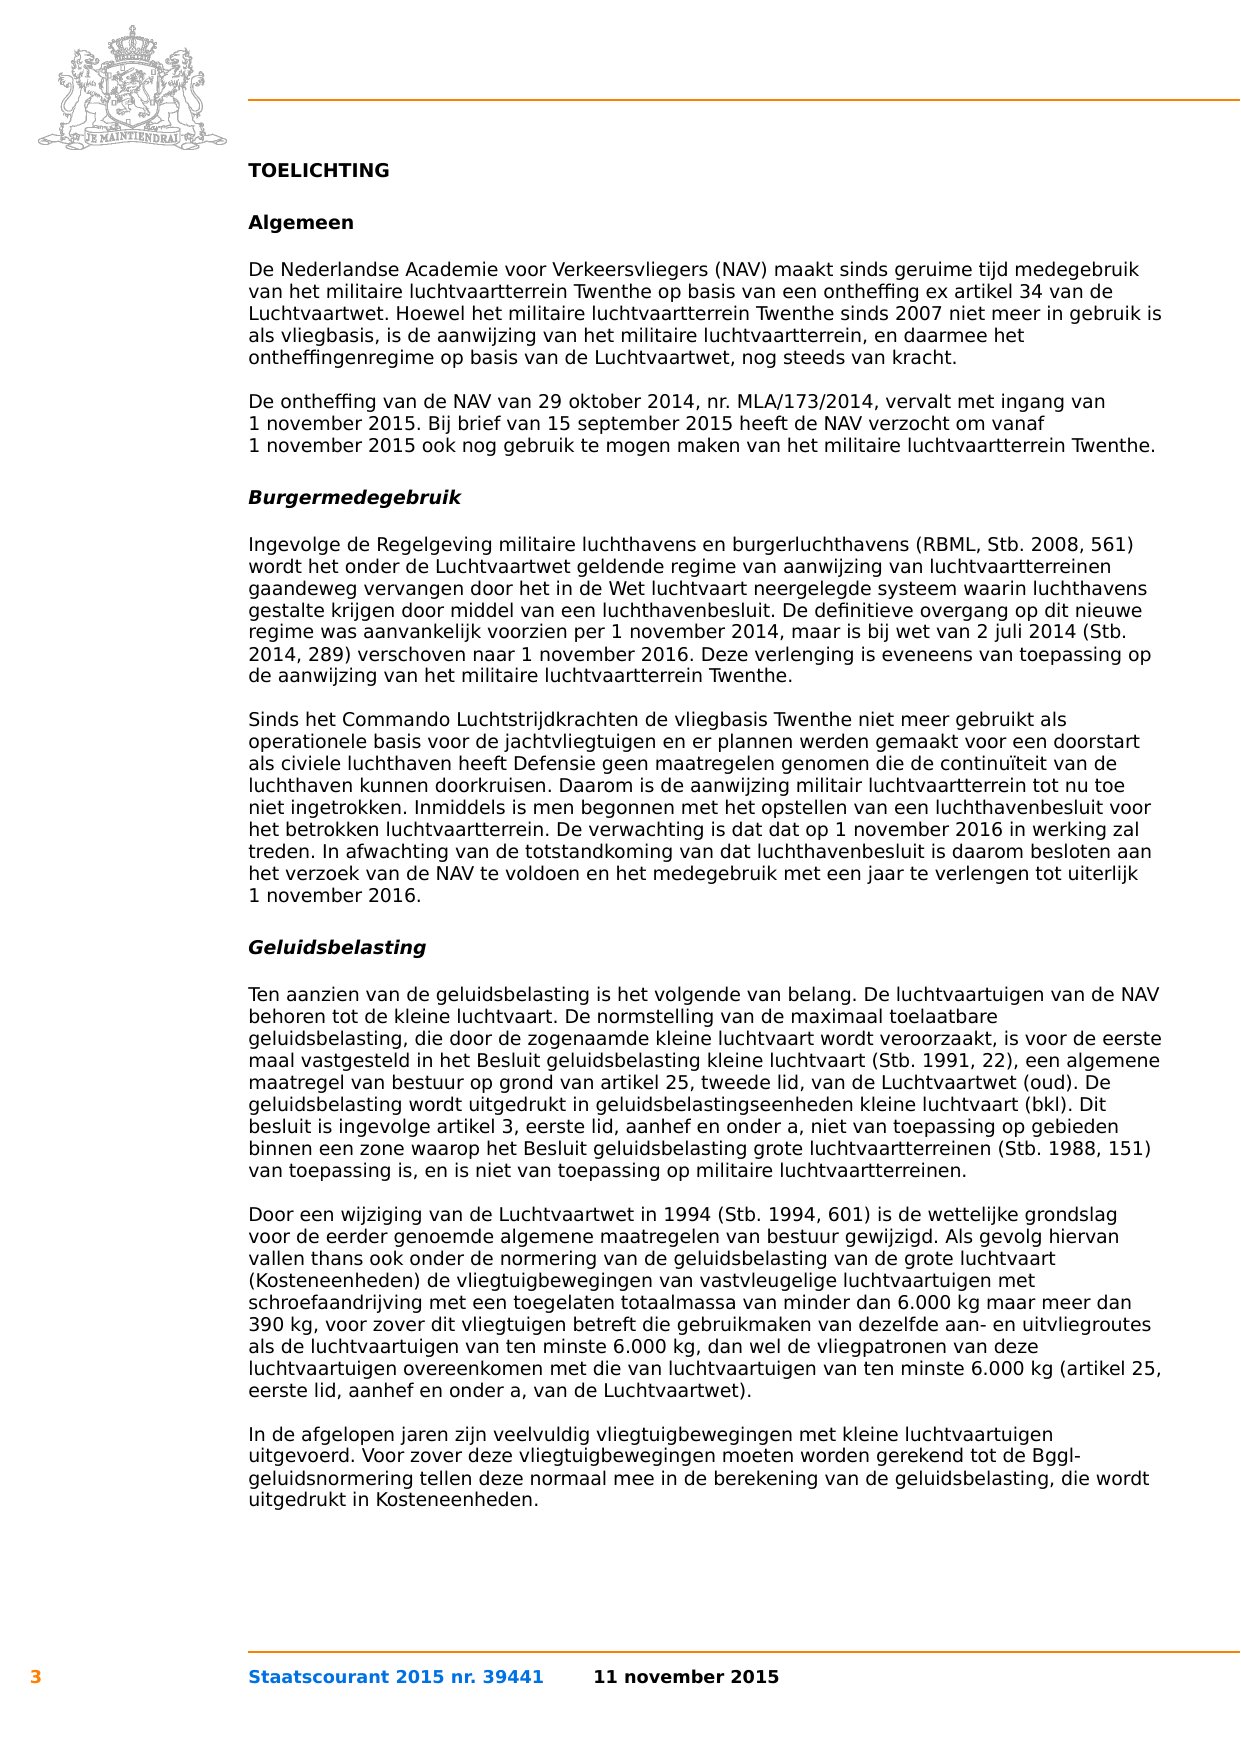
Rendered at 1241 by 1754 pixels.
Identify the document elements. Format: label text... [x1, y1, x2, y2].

text Door een wijziging van de Luchtvaartwet in 1994 (Stb. 1994, 601) is de wettelijke grondslag voor de eerder genoemde algemene maatregelen van bestuur gewijzigd. Als gevolg hiervan vallen thans ook onder de normering van de geluidsbelasting van de grote luchtvaart (Kosteneenheden) de vliegtuigbewegingen van vastvleugelige luchtvaartuigen met schroefaandrijving met een toegelaten totaalmassa van minder dan 6.000 kg maar meer dan 390 kg, voor zover dit vliegtuigen betreft die gebruikmaken van dezelfde aan- en uitvliegroutes als de luchtvaartuigen van ten minste 6.000 kg, dan wel de vliegpatronen van deze luchtvaartuigen overeenkomen met die van luchtvaartuigen van ten minste 6.000 kg (artikel 25, eerste lid, aanhef en onder a, van de Luchtvaartwet). [248, 1204, 1163, 1402]
subtitle Geluidsbelasting [248, 937, 1163, 959]
picture [38, 25, 227, 150]
text Ten aanzien van de geluidsbelasting is het volgende van belang. De luchtvaartuigen van de NAV behoren tot de kleine luchtvaart. De normstelling van de maximaal toelaatbare geluidsbelasting, die door de zogenaamde kleine luchtvaart wordt veroorzaakt, is voor de eerste maal vastgesteld in het Besluit geluidsbelasting kleine luchtvaart (Stb. 1991, 22), een algemene maatregel van bestuur op grond van artikel 25, tweede lid, van de Luchtvaartwet (oud). De geluidsbelasting wordt uitgedrukt in geluidsbelastingseenheden kleine luchtvaart (bkl). Dit besluit is ingevolge artikel 3, eerste lid, aanhef en onder a, niet van toepassing op gebieden binnen een zone waarop het Besluit geluidsbelasting grote luchtvaartterreinen (Stb. 1988, 151) van toepassing is, en is niet van toepassing op militaire luchtvaartterreinen. [248, 984, 1163, 1182]
subtitle Algemeen [248, 212, 1163, 234]
subtitle TOELICHTING [248, 160, 1163, 182]
text In de afgelopen jaren zijn veelvuldig vliegtuigbewegingen met kleine luchtvaartuigen uitgevoerd. Voor zover deze vliegtuigbewegingen moeten worden gerekend tot de Bggl-geluidsnormering tellen deze normaal mee in de berekening van de geluidsbelasting, die wordt uitgedrukt in Kosteneenheden. [248, 1423, 1163, 1511]
text De ontheffing van de NAV van 29 oktober 2014, nr. MLA/173/2014, vervalt met ingang van 1 november 2015. Bij brief van 15 september 2015 heeft de NAV verzocht om vanaf 1 november 2015 ook nog gebruik te mogen maken van het militaire luchtvaartterrein Twenthe. [248, 391, 1163, 457]
subtitle Burgermedegebruik [248, 487, 1163, 508]
text Ingevolge de Regelgeving militaire luchthavens en burgerluchthavens (RBML, Stb. 2008, 561) wordt het onder de Luchtvaartwet geldende regime van aanwijzing van luchtvaartterreinen gaandeweg vervangen door het in de Wet luchtvaart neergelegde systeem waarin luchthavens gestalte krijgen door middel van een luchthavenbesluit. De definitieve overgang op dit nieuwe regime was aanvankelijk voorzien per 1 november 2014, maar is bij wet van 2 juli 2014 (Stb. 2014, 289) verschoven naar 1 november 2016. Deze verlenging is eveneens van toepassing op de aanwijzing van het militaire luchtvaartterrein Twenthe. [248, 533, 1163, 687]
text De Nederlandse Academie voor Verkeersvliegers (NAV) maakt sinds geruime tijd medegebruik van het militaire luchtvaartterrein Twenthe op basis van een ontheffing ex artikel 34 van de Luchtvaartwet. Hoewel het militaire luchtvaartterrein Twenthe sinds 2007 niet meer in gebruik is als vliegbasis, is de aanwijzing van het militaire luchtvaartterrein, en daarmee het ontheffingenregime op basis van de Luchtvaartwet, nog steeds van kracht. [248, 259, 1163, 369]
text Sinds het Commando Luchtstrijdkrachten de vliegbasis Twenthe niet meer gebruikt als operationele basis voor de jachtvliegtuigen en er plannen werden gemaakt voor een doorstart als civiele luchthaven heeft Defensie geen maatregelen genomen die de continuïteit van de luchthaven kunnen doorkruisen. Daarom is de aanwijzing militair luchtvaartterrein tot nu toe niet ingetrokken. Inmiddels is men begonnen met het opstellen van een luchthavenbesluit voor het betrokken luchtvaartterrein. De verwachting is dat dat op 1 november 2016 in werking zal treden. In afwachting van de totstandkoming van dat luchthavenbesluit is daarom besloten aan het verzoek van de NAV te voldoen en het medegebruik met een jaar te verlengen tot uiterlijk 1 november 2016. [248, 709, 1163, 907]
